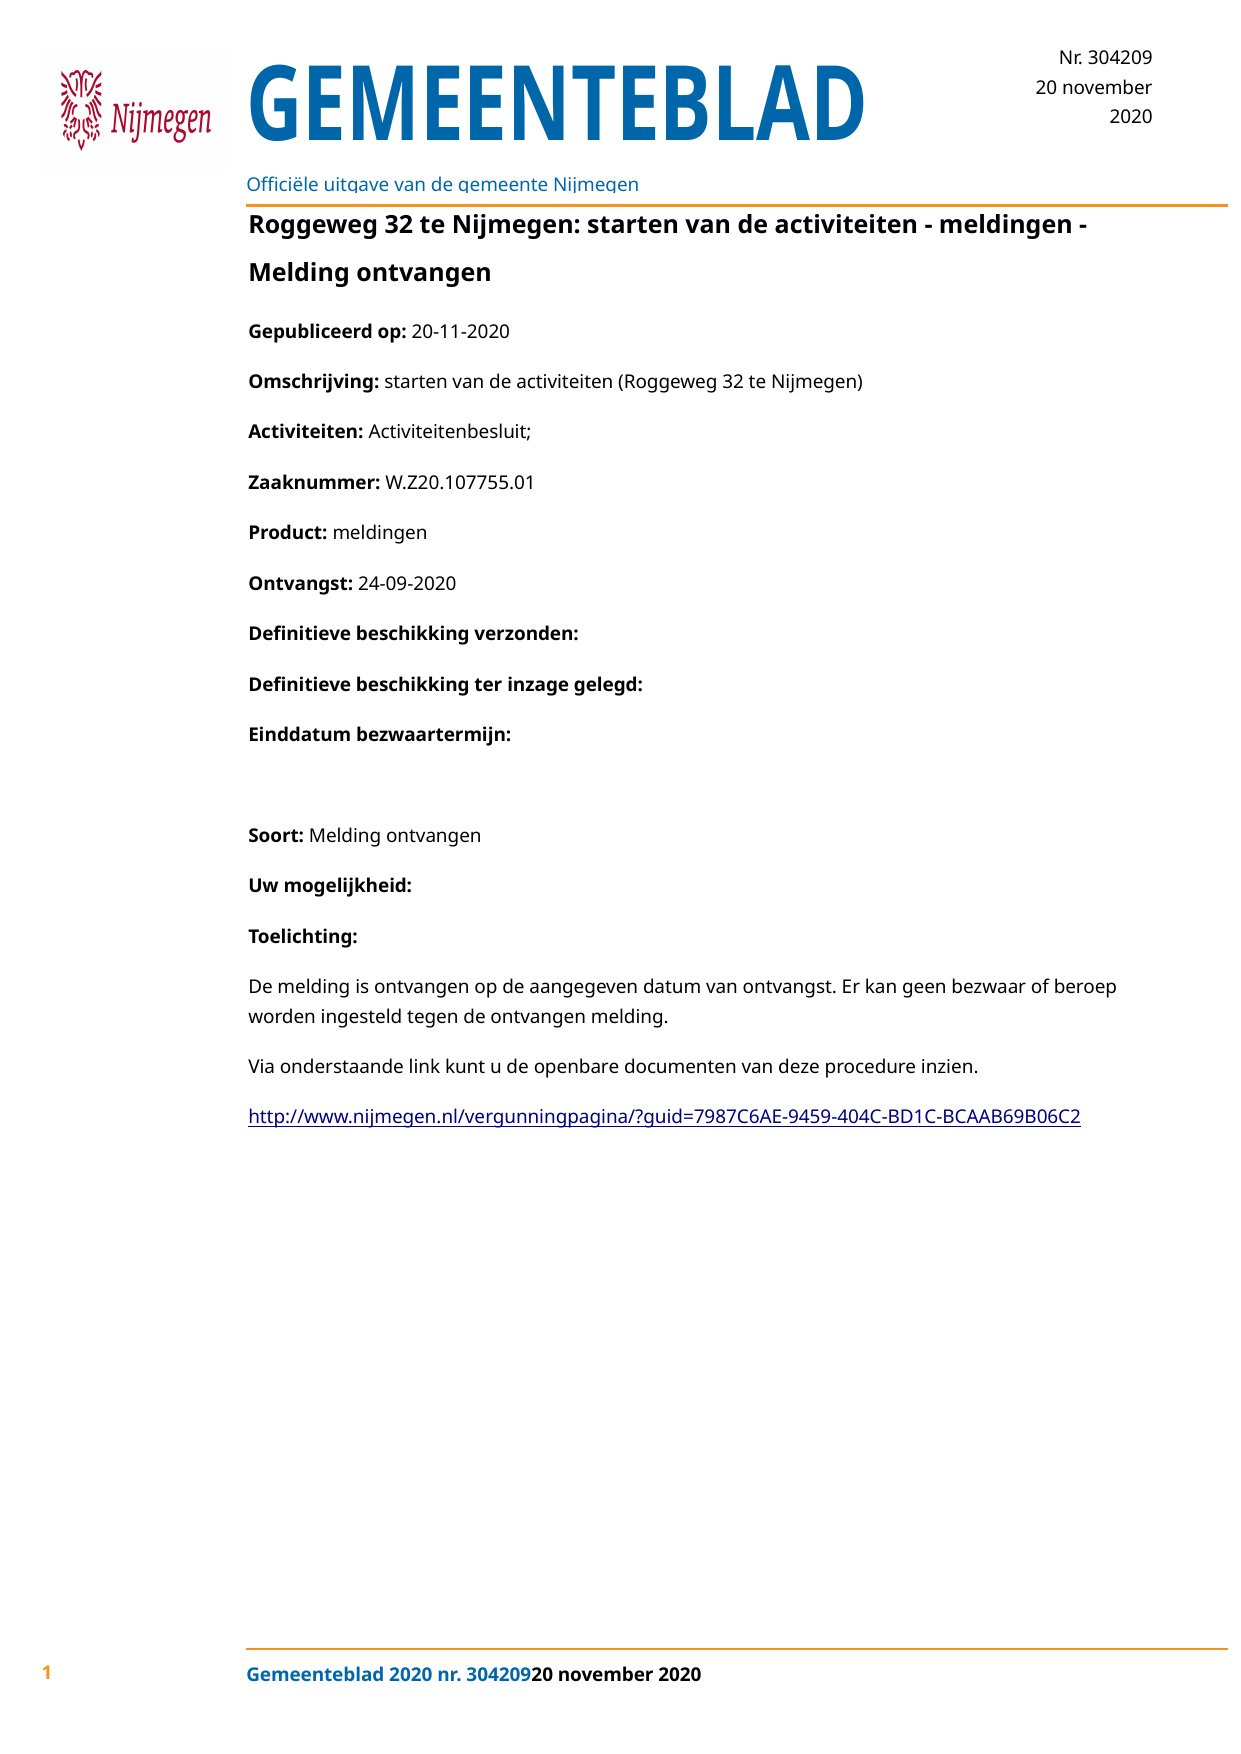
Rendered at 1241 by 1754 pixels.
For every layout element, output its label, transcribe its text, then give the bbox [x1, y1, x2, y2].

text Gepubliceerd op: 20-11-2020 [248, 318, 1152, 344]
text De melding is ontvangen op de aangegeven datum van ontvangst. Er kan geen bezwaar of beroep worden ingesteld tegen de ontvangen melding. [248, 973, 1152, 1029]
text Zaaknummer: W.Z20.107755.01 [248, 469, 1152, 495]
text Roggeweg 32 te Nijmegen: starten van de activiteiten - meldingen - Melding ontvangen [248, 207, 1152, 288]
text Soort: Melding ontvangen [248, 822, 1152, 848]
text Via onderstaande link kunt u de openbare documenten van deze procedure inzien. [248, 1053, 1152, 1079]
text Toelichting: [248, 923, 1152, 949]
text Einddatum bezwaartermijn: [248, 721, 1152, 747]
picture [41, 47, 231, 172]
text Definitieve beschikking verzonden: [248, 620, 1152, 646]
text Omschrijving: starten van de activiteiten (Roggeweg 32 te Nijmegen) [248, 368, 1152, 394]
text Definitieve beschikking ter inzage gelegd: [248, 671, 1152, 697]
text Uw mogelijkheid: [248, 872, 1152, 898]
text Activiteiten: Activiteitenbesluit; [248, 419, 1152, 444]
text http://www.nijmegen.nl/vergunningpagina/?guid=7987C6AE-9459-404C-BD1C-BCAAB69B06C2 [248, 1104, 1152, 1129]
text Product: meldingen [248, 519, 1152, 545]
text Ontvangst: 24-09-2020 [248, 570, 1152, 596]
